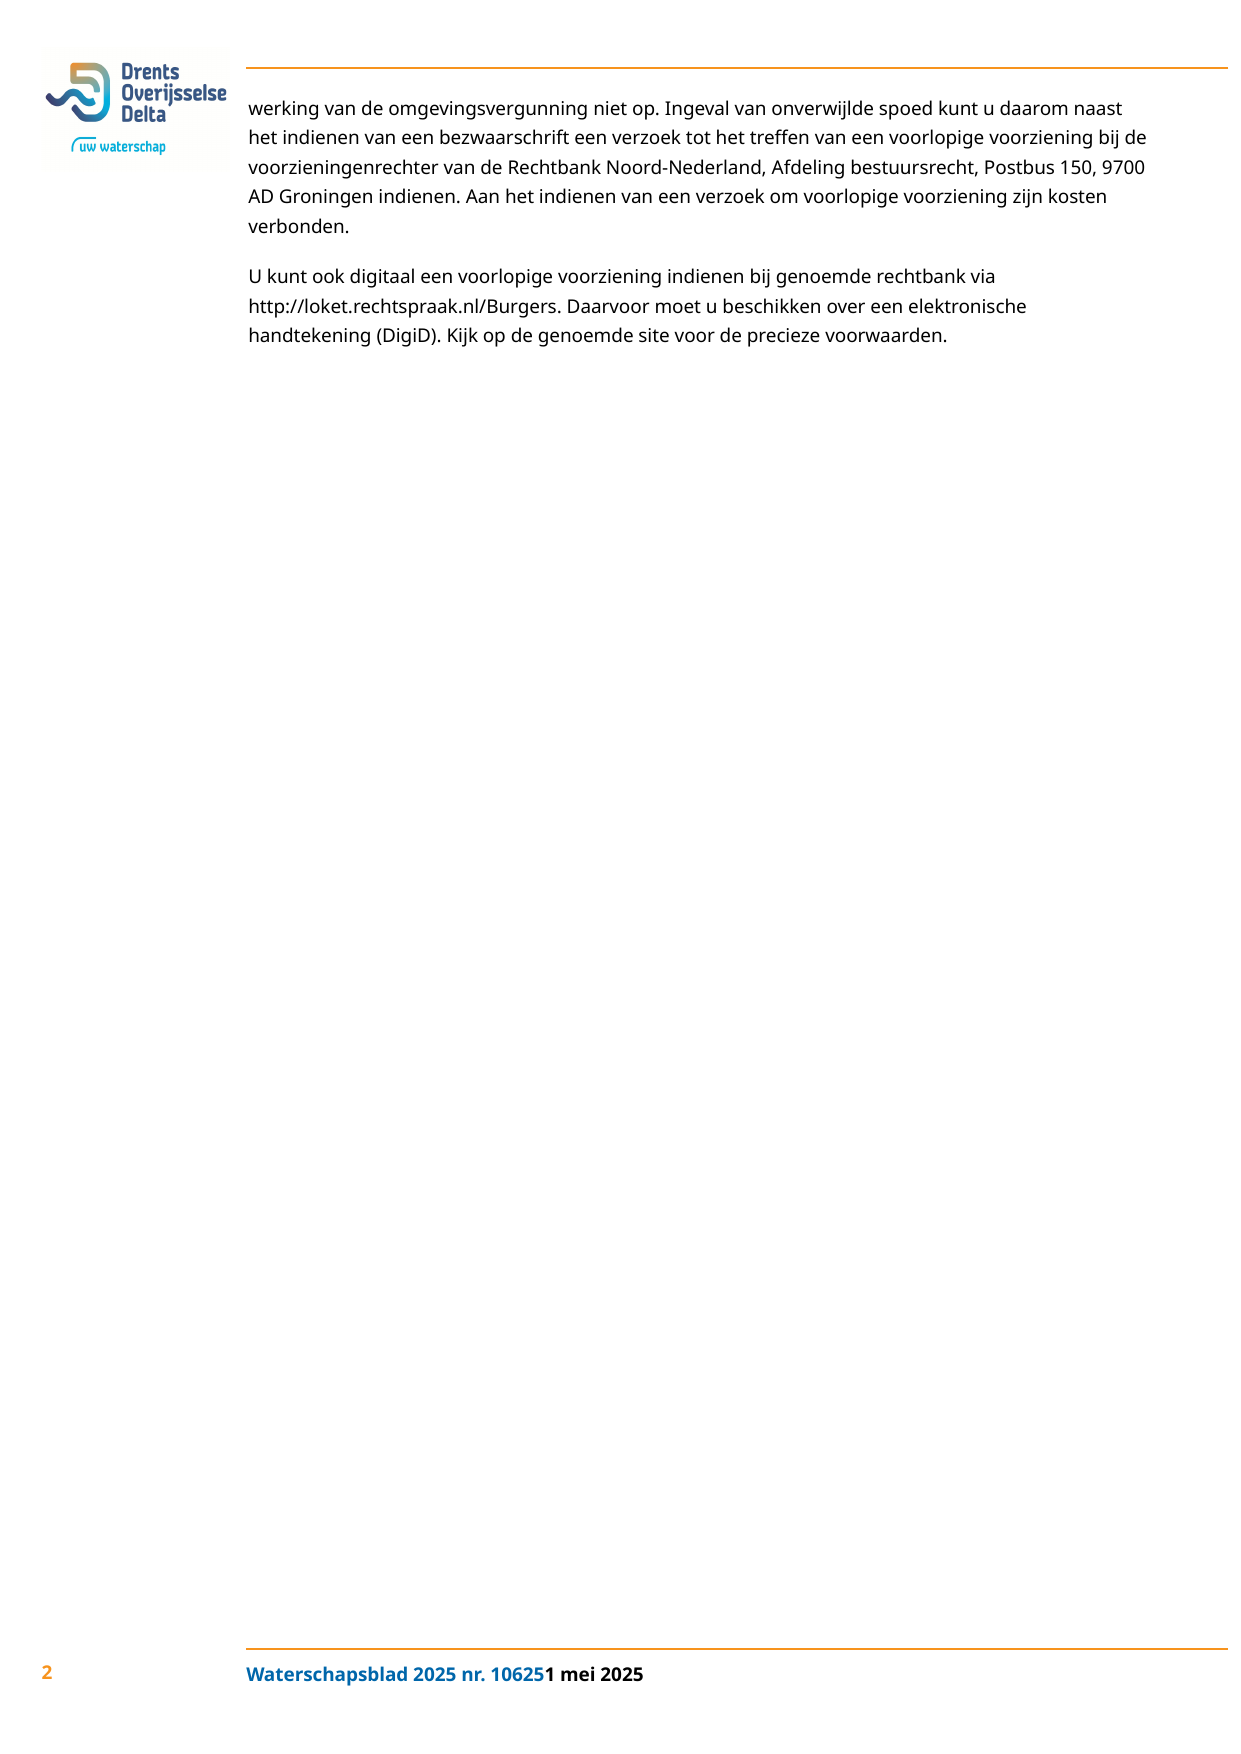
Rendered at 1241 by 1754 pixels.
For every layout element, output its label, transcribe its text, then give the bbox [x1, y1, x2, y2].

text werking van de omgevingsvergunning niet op. Ingeval van onverwijlde spoed kunt u daarom naast het indienen van een bezwaarschrift een verzoek tot het treffen van een voorlopige voorziening bij de voorzieningenrechter van de Rechtbank Noord-Nederland, Afdeling bestuursrecht, Postbus 150, 9700 AD Groningen indienen. Aan het indienen van een verzoek om voorlopige voorziening zijn kosten verbonden. [248, 95, 1152, 239]
picture [41, 47, 231, 172]
text U kunt ook digitaal een voorlopige voorziening indienen bij genoemde rechtbank via http://loket.rechtspraak.nl/Burgers. Daarvoor moet u beschikken over een elektronische handtekening (DigiD). Kijk op de genoemde site voor de precieze voorwaarden. [248, 263, 1152, 348]
